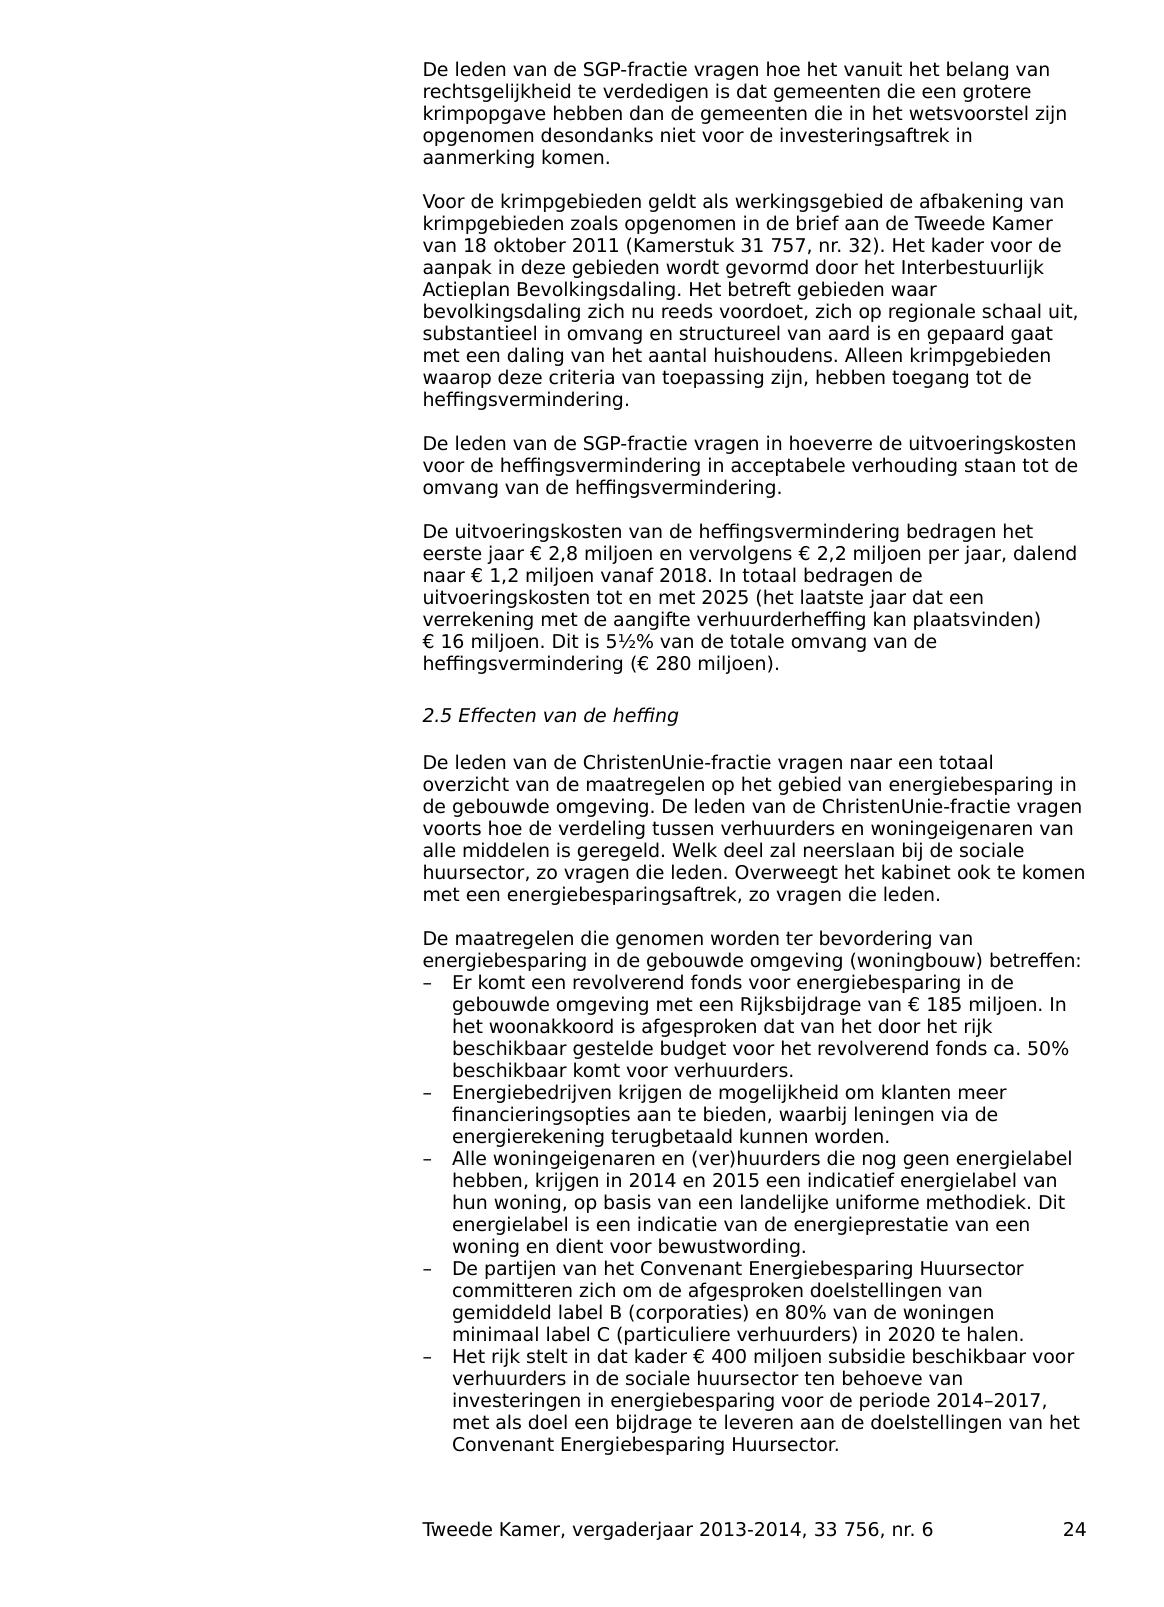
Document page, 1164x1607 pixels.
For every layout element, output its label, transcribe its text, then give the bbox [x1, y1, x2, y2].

text De uitvoeringskosten van de heffingsvermindering bedragen het eerste jaar € 2,8 miljoen en vervolgens € 2,2 miljoen per jaar, dalend naar € 1,2 miljoen vanaf 2018. In totaal bedragen de uitvoeringskosten tot en met 2025 (het laatste jaar dat een verrekening met de aangifte verhuurderheffing kan plaatsvinden) € 16 miljoen. Dit is 5½% van de totale omvang van de heffingsvermindering (€ 280 miljoen). [422, 521, 1087, 675]
text De leden van de SGP-fractie vragen hoe het vanuit het belang van rechtsgelijkheid te verdedigen is dat gemeenten die een grotere krimpopgave hebben dan de gemeenten die in het wetsvoorstel zijn opgenomen desondanks niet voor de investeringsaftrek in aanmerking komen. [422, 59, 1087, 169]
text – Het rijk stelt in dat kader € 400 miljoen subsidie beschikbaar voor verhuurders in de sociale huursector ten behoeve van investeringen in energiebesparing voor de periode 2014–2017, met als doel een bijdrage te leveren aan de doelstellingen van het Convenant Energiebesparing Huursector. [422, 1346, 1087, 1456]
text – De partijen van het Convenant Energiebesparing Huursector committeren zich om de afgesproken doelstellingen van gemiddeld label B (corporaties) en 80% van de woningen minimaal label C (particuliere verhuurders) in 2020 te halen. [422, 1258, 1087, 1346]
text – Alle woningeigenaren en (ver)huurders die nog geen energielabel hebben, krijgen in 2014 en 2015 een indicatief energielabel van hun woning, op basis van een landelijke uniforme methodiek. Dit energielabel is een indicatie van de energieprestatie van een woning en dient voor bewustwording. [422, 1148, 1087, 1258]
text – Energiebedrijven krijgen de mogelijkheid om klanten meer financieringsopties aan te bieden, waarbij leningen via de energierekening terugbetaald kunnen worden. [422, 1082, 1087, 1148]
text De leden van de ChristenUnie-fractie vragen naar een totaal overzicht van de maatregelen op het gebied van energiebesparing in de gebouwde omgeving. De leden van de ChristenUnie-fractie vragen voorts hoe de verdeling tussen verhuurders en woningeigenaren van alle middelen is geregeld. Welk deel zal neerslaan bij de sociale huursector, zo vragen die leden. Overweegt het kabinet ook te komen met een energiebesparingsaftrek, zo vragen die leden. [422, 752, 1087, 906]
subtitle 2.5 Effecten van de heffing [422, 705, 1087, 727]
text De leden van de SGP-fractie vragen in hoeverre de uitvoeringskosten voor de heffingsvermindering in acceptabele verhouding staan tot de omvang van de heffingsvermindering. [422, 433, 1087, 499]
text – Er komt een revolverend fonds voor energiebesparing in de gebouwde omgeving met een Rijksbijdrage van € 185 miljoen. In het woonakkoord is afgesproken dat van het door het rijk beschikbaar gestelde budget voor het revolverend fonds ca. 50% beschikbaar komt voor verhuurders. [422, 972, 1087, 1082]
text De maatregelen die genomen worden ter bevordering van energiebesparing in de gebouwde omgeving (woningbouw) betreffen: [422, 928, 1087, 972]
text Voor de krimpgebieden geldt als werkingsgebied de afbakening van krimpgebieden zoals opgenomen in de brief aan de Tweede Kamer van 18 oktober 2011 (Kamerstuk 31 757, nr. 32). Het kader voor de aanpak in deze gebieden wordt gevormd door het Interbestuurlijk Actieplan Bevolkingsdaling. Het betreft gebieden waar bevolkingsdaling zich nu reeds voordoet, zich op regionale schaal uit, substantieel in omvang en structureel van aard is en gepaard gaat met een daling van het aantal huishoudens. Alleen krimpgebieden waarop deze criteria van toepassing zijn, hebben toegang tot de heffingsvermindering. [422, 191, 1087, 411]
